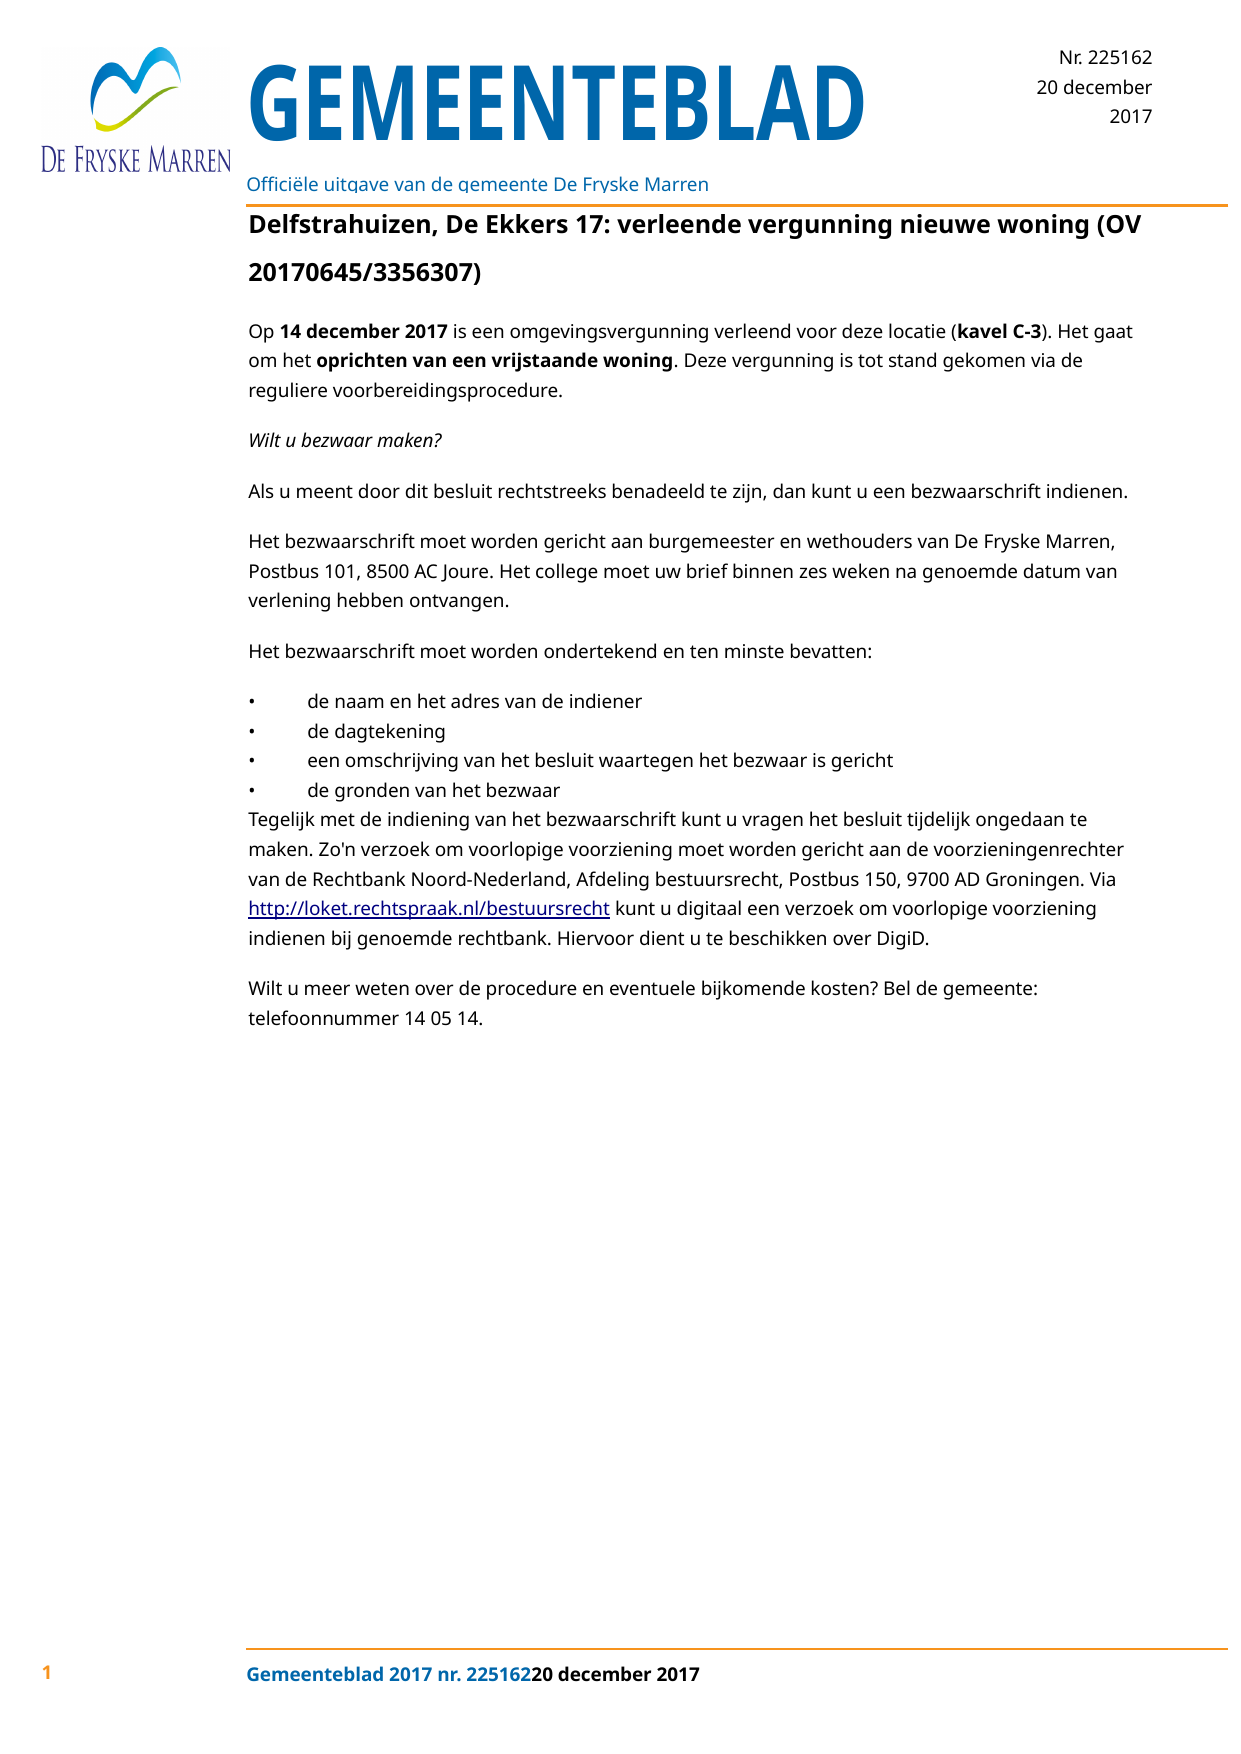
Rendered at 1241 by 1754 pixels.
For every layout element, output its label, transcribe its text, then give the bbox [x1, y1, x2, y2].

text Op 14 december 2017 is een omgevingsvergunning verleend voor deze locatie (kavel C-3). Het gaat om het oprichten van een vrijstaande woning. Deze vergunning is tot stand gekomen via de reguliere voorbereidingsprocedure. [248, 318, 1152, 403]
list de naam en het adres van de indiener [248, 688, 1152, 714]
text Tegelijk met de indiening van het bezwaarschrift kunt u vragen het besluit tijdelijk ongedaan te maken. Zo'n verzoek om voorlopige voorziening moet worden gericht aan de voorzieningenrechter van de Rechtbank Noord-Nederland, Afdeling bestuursrecht, Postbus 150, 9700 AD Groningen. Via http://loket.rechtspraak.nl/bestuursrecht kunt u digitaal een verzoek om voorlopige voorziening indienen bij genoemde rechtbank. Hiervoor dient u te beschikken over DigiD. [248, 807, 1152, 951]
list de gronden van het bezwaar [248, 777, 1152, 803]
text Wilt u bezwaar maken? [248, 427, 1152, 453]
text Het bezwaarschrift moet worden ondertekend en ten minste bevatten: [248, 638, 1152, 664]
text Wilt u meer weten over de procedure en eventuele bijkomende kosten? Bel de gemeente: telefoonnummer 14 05 14. [248, 975, 1152, 1031]
list een omschrijving van het besluit waartegen het bezwaar is gericht [248, 747, 1152, 773]
text Als u meent door dit besluit rechtstreeks benadeeld te zijn, dan kunt u een bezwaarschrift indienen. [248, 478, 1152, 504]
list de dagtekening [248, 718, 1152, 744]
picture [41, 47, 231, 172]
text Delfstrahuizen, De Ekkers 17: verleende vergunning nieuwe woning (OV 20170645/3356307) [248, 207, 1152, 288]
text Het bezwaarschrift moet worden gericht aan burgemeester en wethouders van De Fryske Marren, Postbus 101, 8500 AC Joure. Het college moet uw brief binnen zes weken na genoemde datum van verlening hebben ontvangen. [248, 528, 1152, 613]
